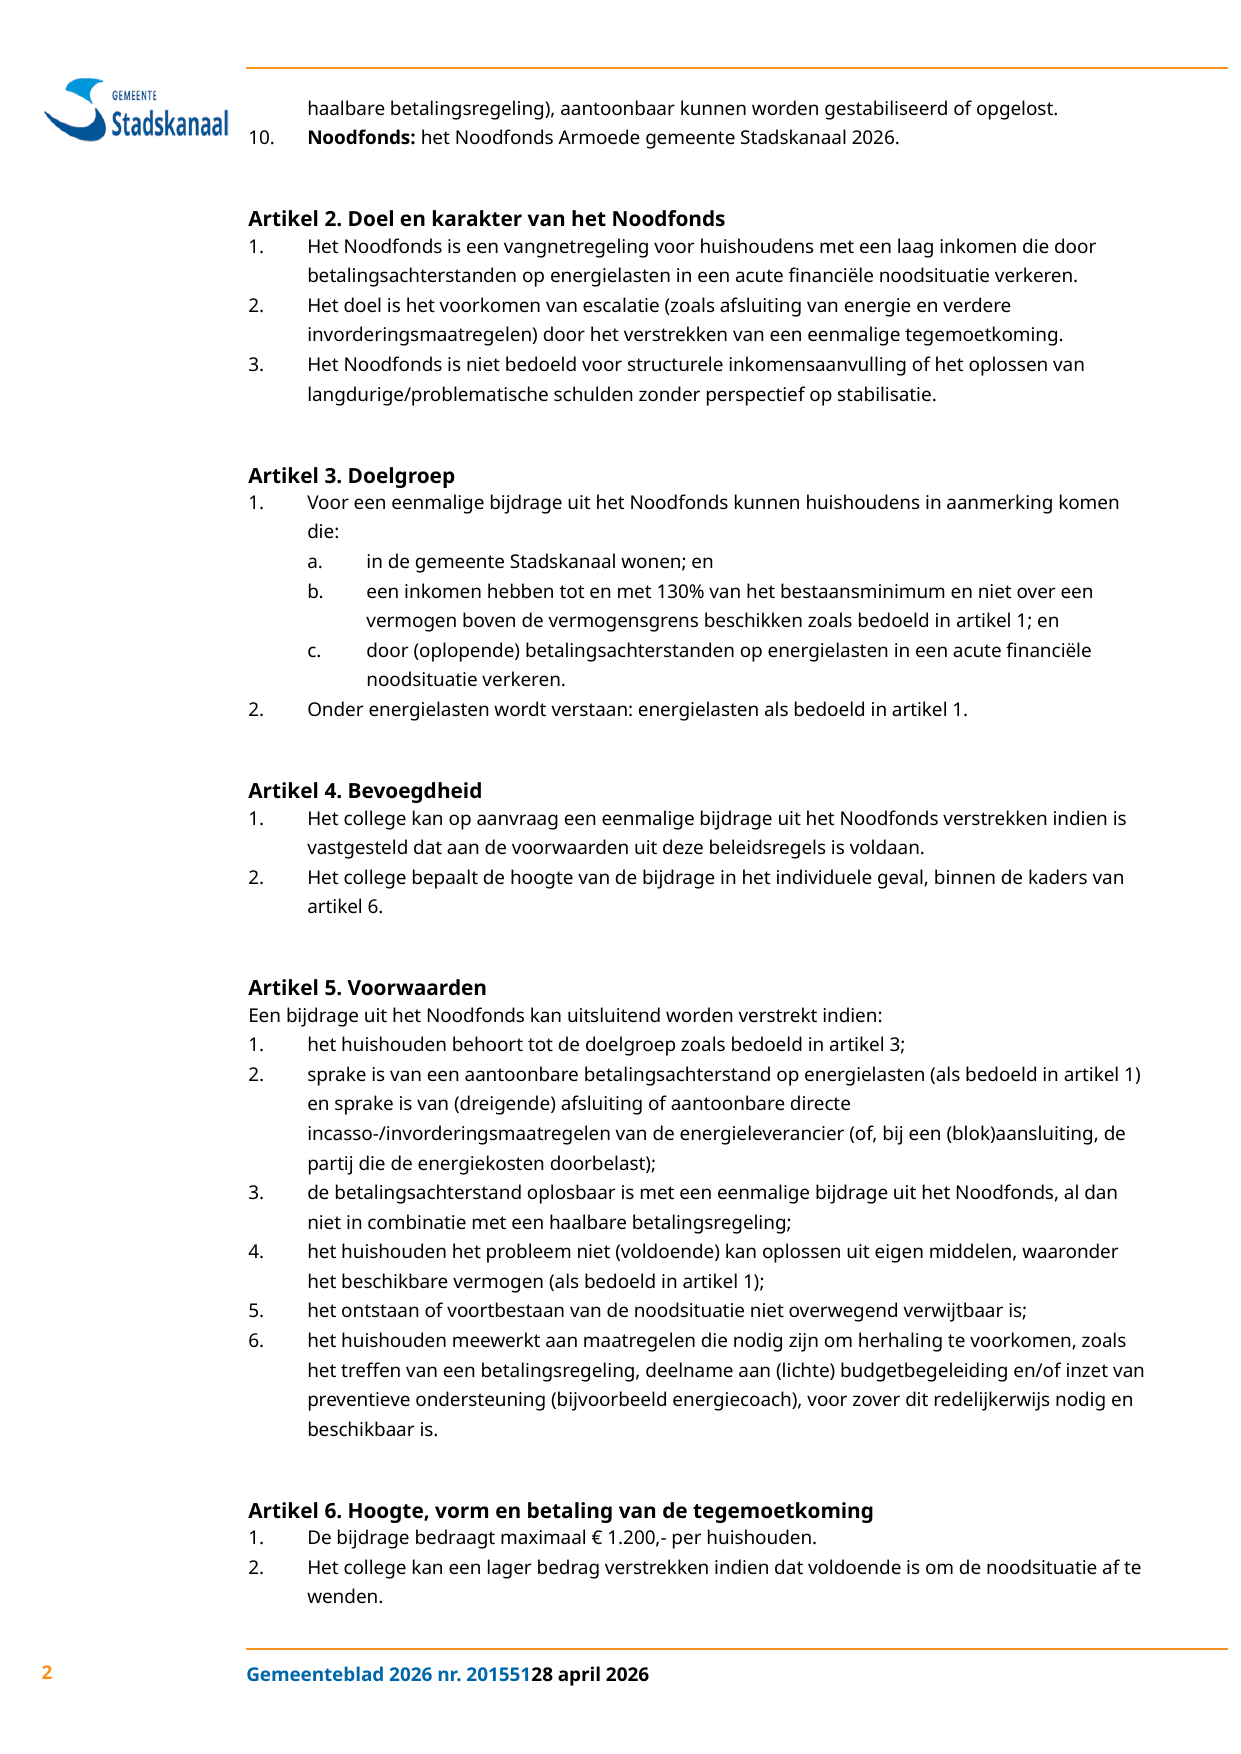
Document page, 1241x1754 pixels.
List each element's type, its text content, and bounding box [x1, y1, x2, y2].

picture [41, 47, 231, 172]
list Het college kan een lager bedrag verstrekken indien dat voldoende is om de noodsituatie af te wenden. [248, 1554, 1152, 1609]
list door (oplopende) betalingsachterstanden op energielasten in een acute financiële noodsituatie verkeren. [307, 637, 1152, 692]
text Een bijdrage uit het Noodfonds kan uitsluitend worden verstrekt indien: [248, 1002, 1152, 1028]
text Artikel 6. Hoogte, vorm en betaling van de tegemoetkoming [248, 1496, 1152, 1524]
list het huishouden het probleem niet (voldoende) kan oplossen uit eigen middelen, waaronder het beschikbare vermogen (als bedoeld in artikel 1); [248, 1238, 1152, 1294]
list de betalingsachterstand oplosbaar is met een eenmalige bijdrage uit het Noodfonds, al dan niet in combinatie met een haalbare betalingsregeling; [248, 1179, 1152, 1235]
text Artikel 2. Doel en karakter van het Noodfonds [248, 204, 1152, 233]
list haalbare betalingsregeling), aantoonbaar kunnen worden gestabiliseerd of opgelost. [248, 95, 1152, 121]
list in de gemeente Stadskanaal wonen; en [307, 548, 1152, 574]
text Artikel 3. Doelgroep [248, 461, 1152, 489]
list het ontstaan of voortbestaan van de noodsituatie niet overwegend verwijtbaar is; [248, 1298, 1152, 1323]
list het huishouden behoort tot de doelgroep zoals bedoeld in artikel 3; [248, 1031, 1152, 1057]
list Noodfonds: het Noodfonds Armoede gemeente Stadskanaal 2026. [248, 124, 1152, 150]
list Voor een eenmalige bijdrage uit het Noodfonds kunnen huishoudens in aanmerking komen die: [248, 489, 1152, 544]
text Artikel 5. Voorwaarden [248, 973, 1152, 1002]
list Het doel is het voorkomen van escalatie (zoals afsluiting van energie en verdere invorderingsmaatregelen) door het verstrekken van een eenmalige tegemoetkoming. [248, 292, 1152, 347]
list Het Noodfonds is niet bedoeld voor structurele inkomensaanvulling of het oplossen van langdurige/problematische schulden zonder perspectief op stabilisatie. [248, 351, 1152, 406]
text Artikel 4. Bevoegdheid [248, 776, 1152, 805]
list Onder energielasten wordt verstaan: energielasten als bedoeld in artikel 1. [248, 696, 1152, 722]
list Het college kan op aanvraag een eenmalige bijdrage uit het Noodfonds verstrekken indien is vastgesteld dat aan de voorwaarden uit deze beleidsregels is voldaan. [248, 805, 1152, 860]
list het huishouden meewerkt aan maatregelen die nodig zijn om herhaling te voorkomen, zoals het treffen van een betalingsregeling, deelname aan (lichte) budgetbegeleiding en/of inzet van preventieve ondersteuning (bijvoorbeeld energiecoach), voor zover dit redelijkerwijs nodig en beschikbaar is. [248, 1327, 1152, 1442]
list Het Noodfonds is een vangnetregeling voor huishoudens met een laag inkomen die door betalingsachterstanden op energielasten in een acute financiële noodsituatie verkeren. [248, 233, 1152, 288]
list een inkomen hebben tot en met 130% van het bestaansminimum en niet over een vermogen boven de vermogensgrens beschikken zoals bedoeld in artikel 1; en [307, 578, 1152, 633]
list Het college bepaalt de hoogte van de bijdrage in het individuele geval, binnen de kaders van artikel 6. [248, 864, 1152, 919]
list De bijdrage bedraagt maximaal € 1.200,- per huishouden. [248, 1524, 1152, 1550]
list sprake is van een aantoonbare betalingsachterstand op energielasten (als bedoeld in artikel 1) en sprake is van (dreigende) afsluiting of aantoonbare directe incasso-/invorderingsmaatregelen van de energieleverancier (of, bij een (blok)aansluiting, de partij die de energiekosten doorbelast); [248, 1061, 1152, 1176]
